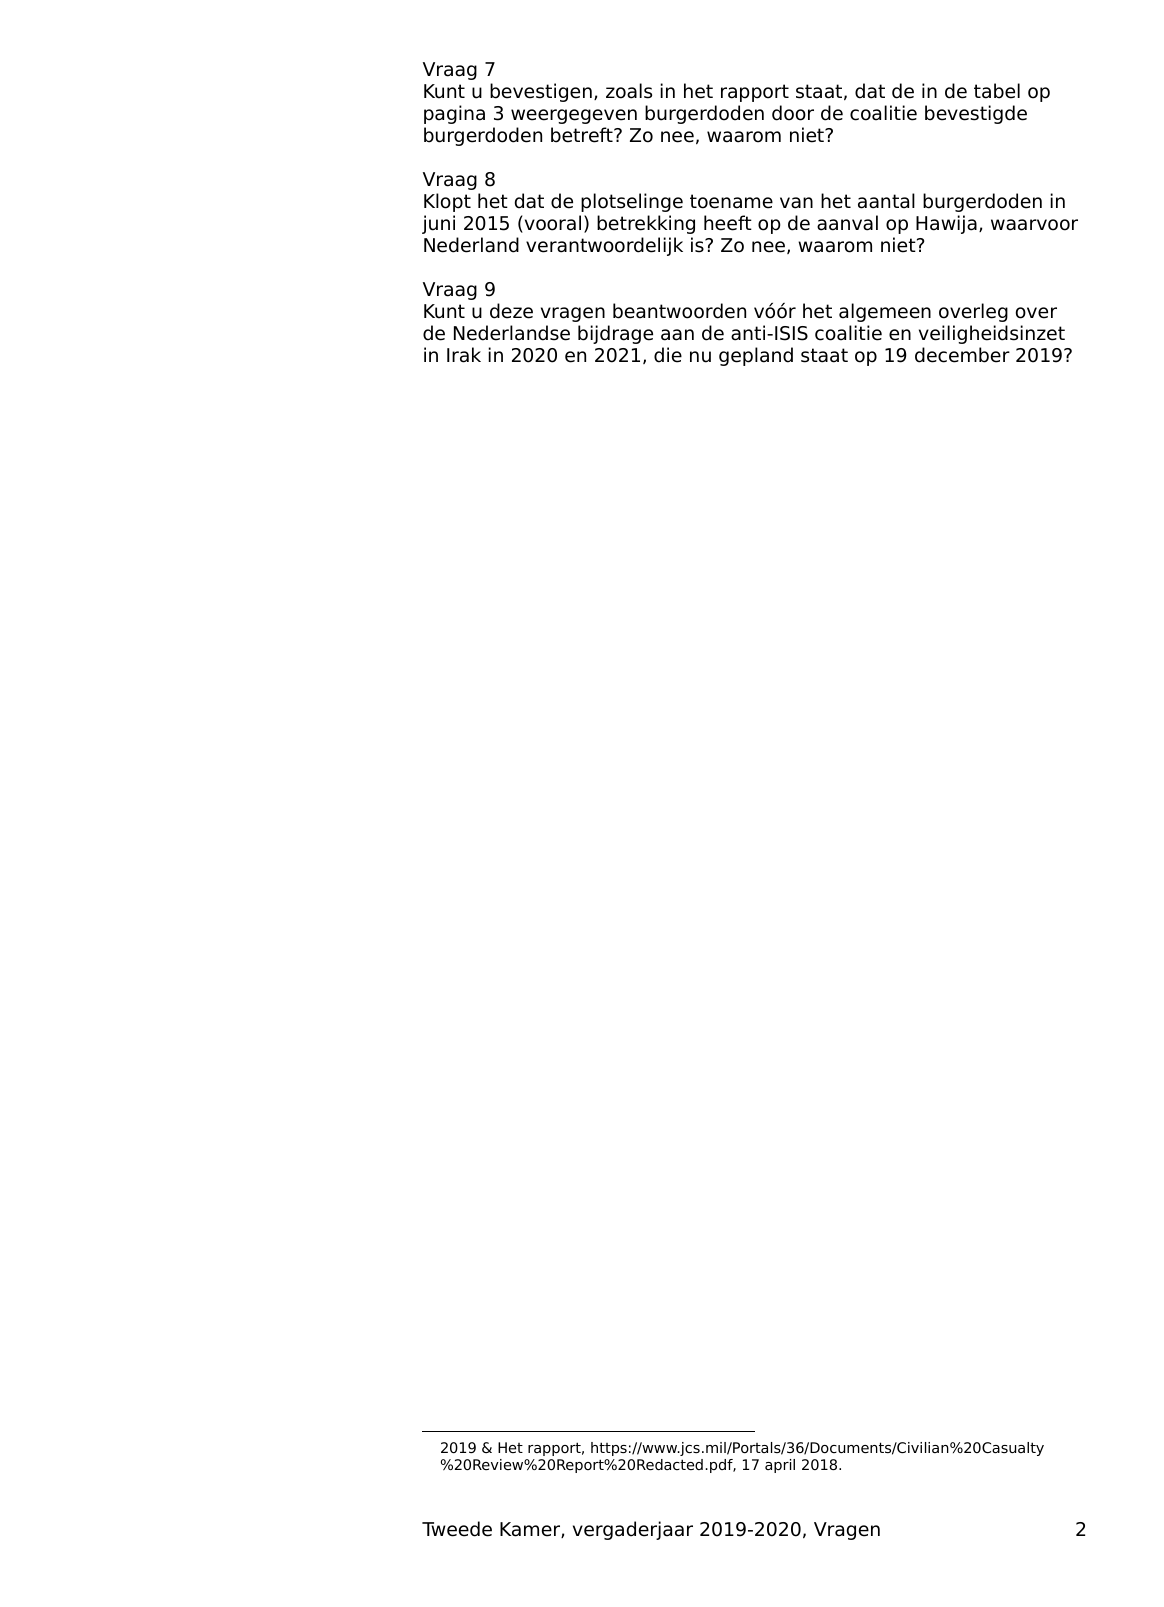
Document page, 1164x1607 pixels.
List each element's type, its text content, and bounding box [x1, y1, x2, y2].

text Kunt u deze vragen beantwoorden vóór het algemeen overleg over de Nederlandse bijdrage aan de anti-ISIS coalitie en veiligheidsinzet in Irak in 2020 en 2021, die nu gepland staat op 19 december 2019? [422, 301, 1087, 367]
text Vraag 8 [422, 169, 1087, 191]
text Kunt u bevestigen, zoals in het rapport staat, dat de in de tabel op pagina 3 weergegeven burgerdoden door de coalitie bevestigde burgerdoden betreft? Zo nee, waarom niet? [422, 81, 1087, 147]
text 2019 & Het rapport, https://www.jcs.mil/Portals/36/Documents/Civilian%20Casualty%20Review%20Report%20Redacted.pdf, 17 april 2018. [422, 1441, 1087, 1474]
text Vraag 7 [422, 59, 1087, 81]
text Vraag 9 [422, 279, 1087, 301]
text Klopt het dat de plotselinge toename van het aantal burgerdoden in juni 2015 (vooral) betrekking heeft op de aanval op Hawija, waarvoor Nederland verantwoordelijk is? Zo nee, waarom niet? [422, 191, 1087, 257]
